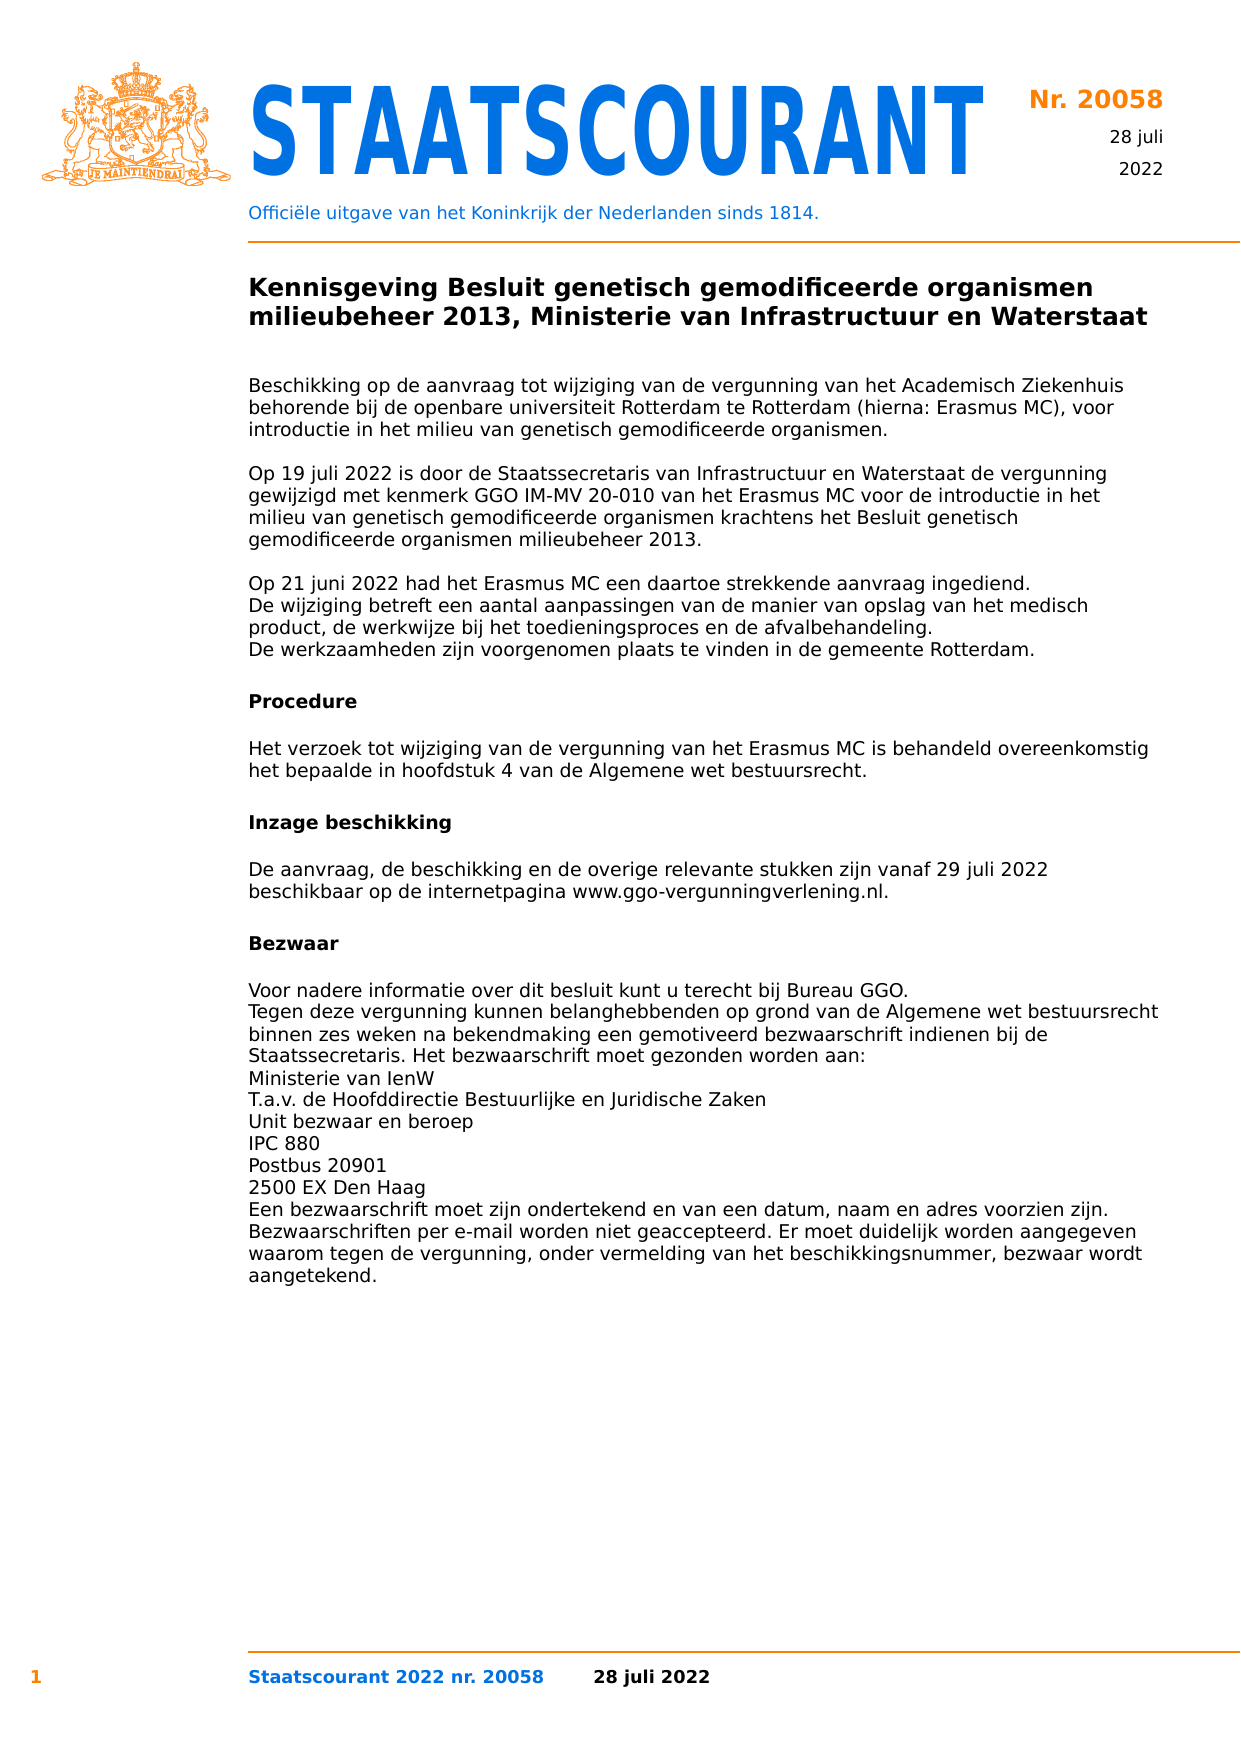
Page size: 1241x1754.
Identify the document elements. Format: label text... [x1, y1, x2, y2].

text Op 21 juni 2022 had het Erasmus MC een daartoe strekkende aanvraag ingediend. [248, 573, 1163, 595]
table_header STAATSCOURANT [248, 62, 998, 203]
table_cell 2022 [998, 153, 1240, 203]
subtitle Procedure [248, 691, 1163, 713]
text Op 19 juli 2022 is door de Staatssecretaris van Infrastructuur en Waterstaat de vergunning gewijzigd met kenmerk GGO IM-MV 20-010 van het Erasmus MC voor de introductie in het milieu van genetisch gemodificeerde organismen krachtens het Besluit genetisch gemodificeerde organismen milieubeheer 2013. [248, 463, 1163, 551]
text T.a.v. de Hoofddirectie Bestuurlijke en Juridische Zaken [248, 1089, 1163, 1111]
text Voor nadere informatie over dit besluit kunt u terecht bij Bureau GGO. [248, 979, 1163, 1001]
table_header Nr. 20058 [998, 62, 1240, 121]
text 2500 EX Den Haag [248, 1177, 1163, 1199]
text De werkzaamheden zijn voorgenomen plaats te vinden in de gemeente Rotterdam. [248, 639, 1163, 661]
table_cell 28 juli [998, 121, 1240, 153]
subtitle Inzage beschikking [248, 812, 1163, 833]
picture [41, 62, 231, 186]
text Postbus 20901 [248, 1155, 1163, 1177]
text Het verzoek tot wijziging van de vergunning van het Erasmus MC is behandeld overeenkomstig het bepaalde in hoofdstuk 4 van de Algemene wet bestuursrecht. [248, 738, 1163, 782]
text Een bezwaarschrift moet zijn ondertekend en van een datum, naam en adres voorzien zijn. Bezwaarschriften per e-mail worden niet geaccepteerd. Er moet duidelijk worden aangegeven waarom tegen de vergunning, onder vermelding van het beschikkingsnummer, bezwaar wordt aangetekend. [248, 1199, 1163, 1287]
table_header [25, 62, 248, 241]
text Unit bezwaar en beroep [248, 1111, 1163, 1133]
text IPC 880 [248, 1133, 1163, 1155]
text Tegen deze vergunning kunnen belanghebbenden op grond van de Algemene wet bestuursrecht binnen zes weken na bekendmaking een gemotiveerd bezwaarschrift indienen bij de Staatssecretaris. Het bezwaarschrift moet gezonden worden aan: [248, 1001, 1163, 1067]
text Ministerie van IenW [248, 1067, 1163, 1089]
subtitle Bezwaar [248, 932, 1163, 954]
text De wijziging betreft een aantal aanpassingen van de manier van opslag van het medisch product, de werkwijze bij het toedieningsproces en de afvalbehandeling. [248, 595, 1163, 639]
text De aanvraag, de beschikking en de overige relevante stukken zijn vanaf 29 juli 2022 beschikbaar op de internetpagina www.ggo-vergunningverlening.nl. [248, 858, 1163, 902]
table_cell Officiële uitgave van het Koninkrijk der Nederlanden sinds 1814. [248, 203, 1240, 241]
text Beschikking op de aanvraag tot wijziging van de vergunning van het Academisch Ziekenhuis behorende bij de openbare universiteit Rotterdam te Rotterdam (hierna: Erasmus MC), voor introductie in het milieu van genetisch gemodificeerde organismen. [248, 375, 1163, 441]
subtitle Kennisgeving Besluit genetisch gemodificeerde organismen milieubeheer 2013, Ministerie van Infrastructuur en Waterstaat [248, 273, 1163, 331]
